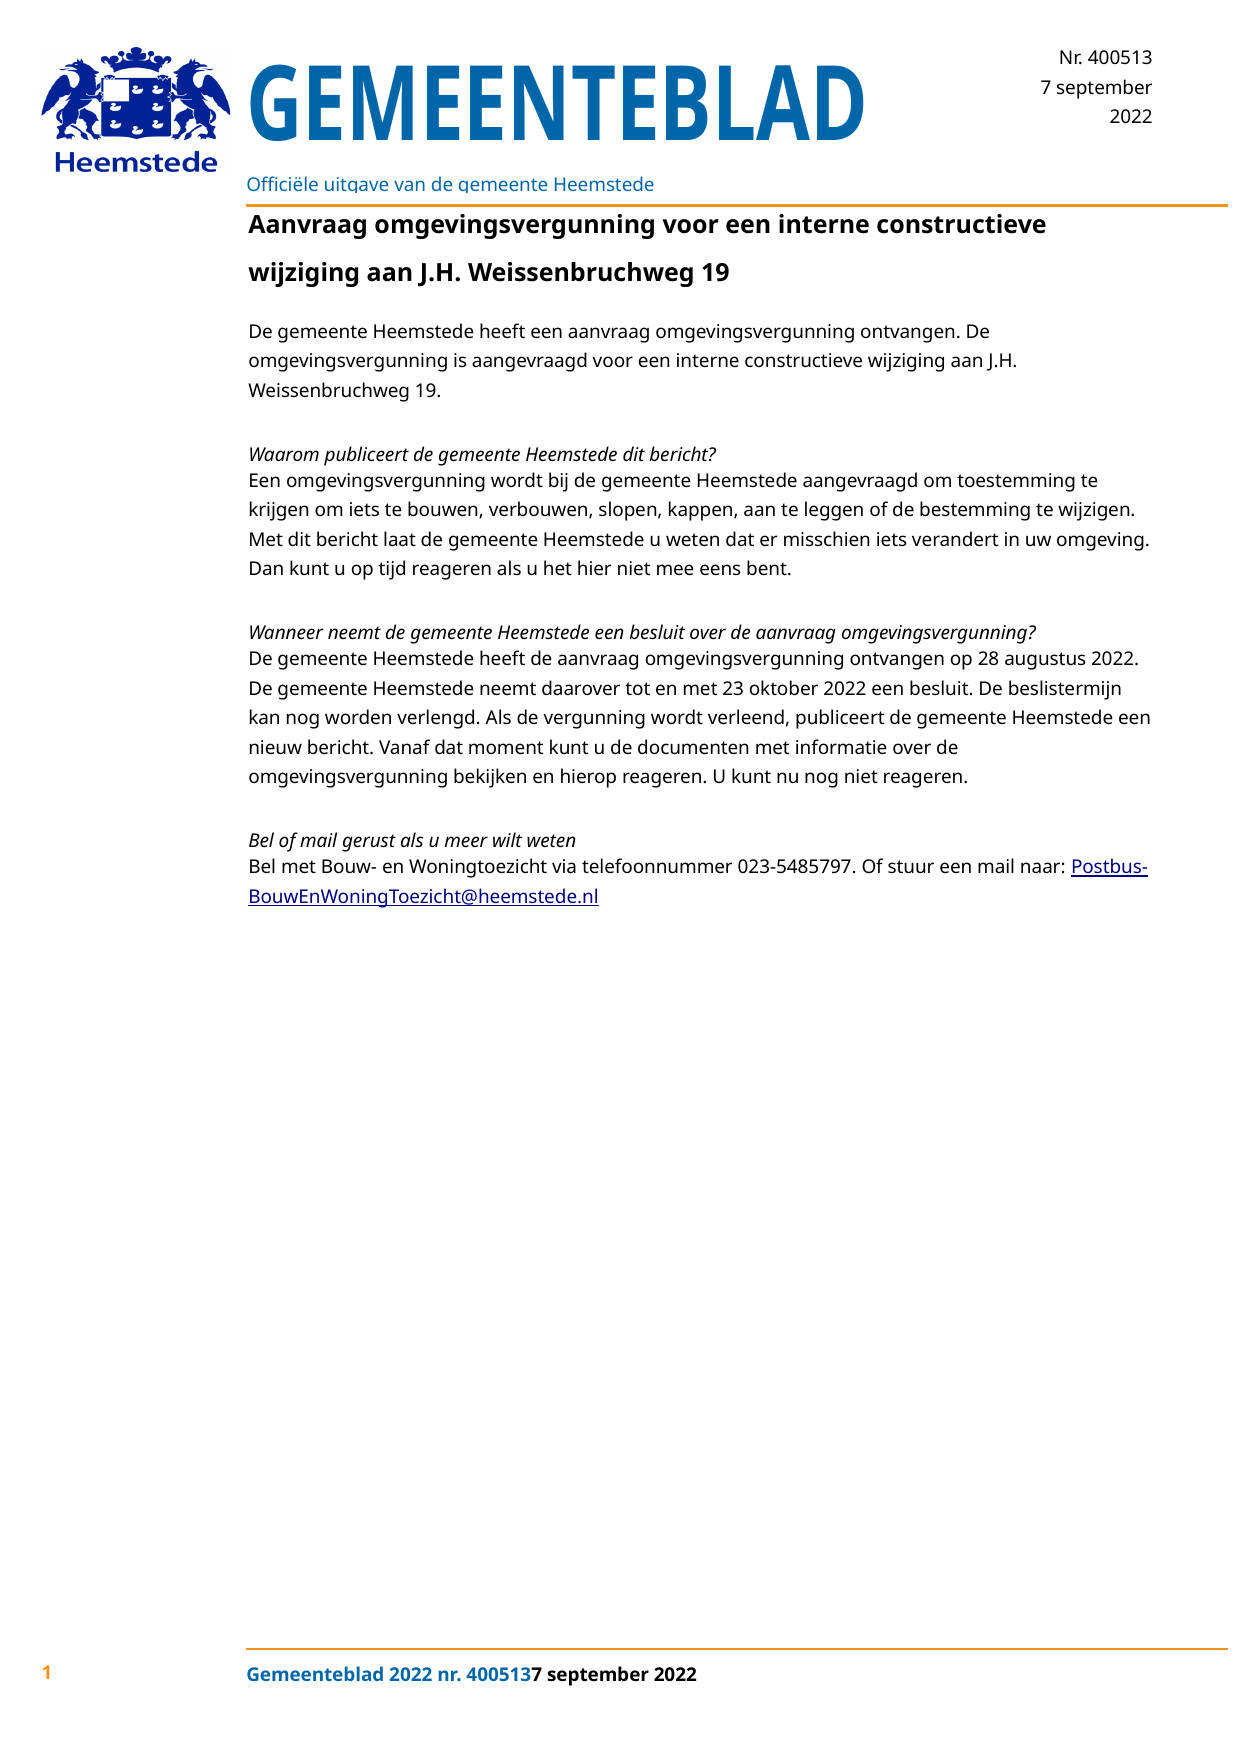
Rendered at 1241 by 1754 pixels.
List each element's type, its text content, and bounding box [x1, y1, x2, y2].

text Bel of mail gerust als u meer wilt weten [248, 827, 1152, 853]
text Een omgevingsvergunning wordt bij de gemeente Heemstede aangevraagd om toestemming te krijgen om iets te bouwen, verbouwen, slopen, kappen, aan te leggen of de bestemming te wijzigen. Met dit bericht laat de gemeente Heemstede u weten dat er misschien iets verandert in uw omgeving. Dan kunt u op tijd reageren als u het hier niet mee eens bent. [248, 467, 1152, 581]
text Bel met Bouw- en Woningtoezicht via telefoonnummer 023-5485797. Of stuur een mail naar: Postbus-BouwEnWoningToezicht@heemstede.nl [248, 853, 1152, 908]
text Wanneer neemt de gemeente Heemstede een besluit over de aanvraag omgevingsvergunning? [248, 619, 1152, 645]
text Aanvraag omgevingsvergunning voor een interne constructieve wijziging aan J.H. Weissenbruchweg 19 [248, 207, 1152, 288]
text De gemeente Heemstede heeft de aanvraag omgevingsvergunning ontvangen op 28 augustus 2022. De gemeente Heemstede neemt daarover tot en met 23 oktober 2022 een besluit. De beslistermijn kan nog worden verlengd. Als de vergunning wordt verleend, publiceert de gemeente Heemstede een nieuw bericht. Vanaf dat moment kunt u de documenten met informatie over de omgevingsvergunning bekijken en hierop reageren. U kunt nu nog niet reageren. [248, 645, 1152, 789]
picture [41, 47, 231, 172]
text Waarom publiceert de gemeente Heemstede dit bericht? [248, 441, 1152, 467]
text De gemeente Heemstede heeft een aanvraag omgevingsvergunning ontvangen. De omgevingsvergunning is aangevraagd voor een interne constructieve wijziging aan J.H. Weissenbruchweg 19. [248, 318, 1152, 403]
